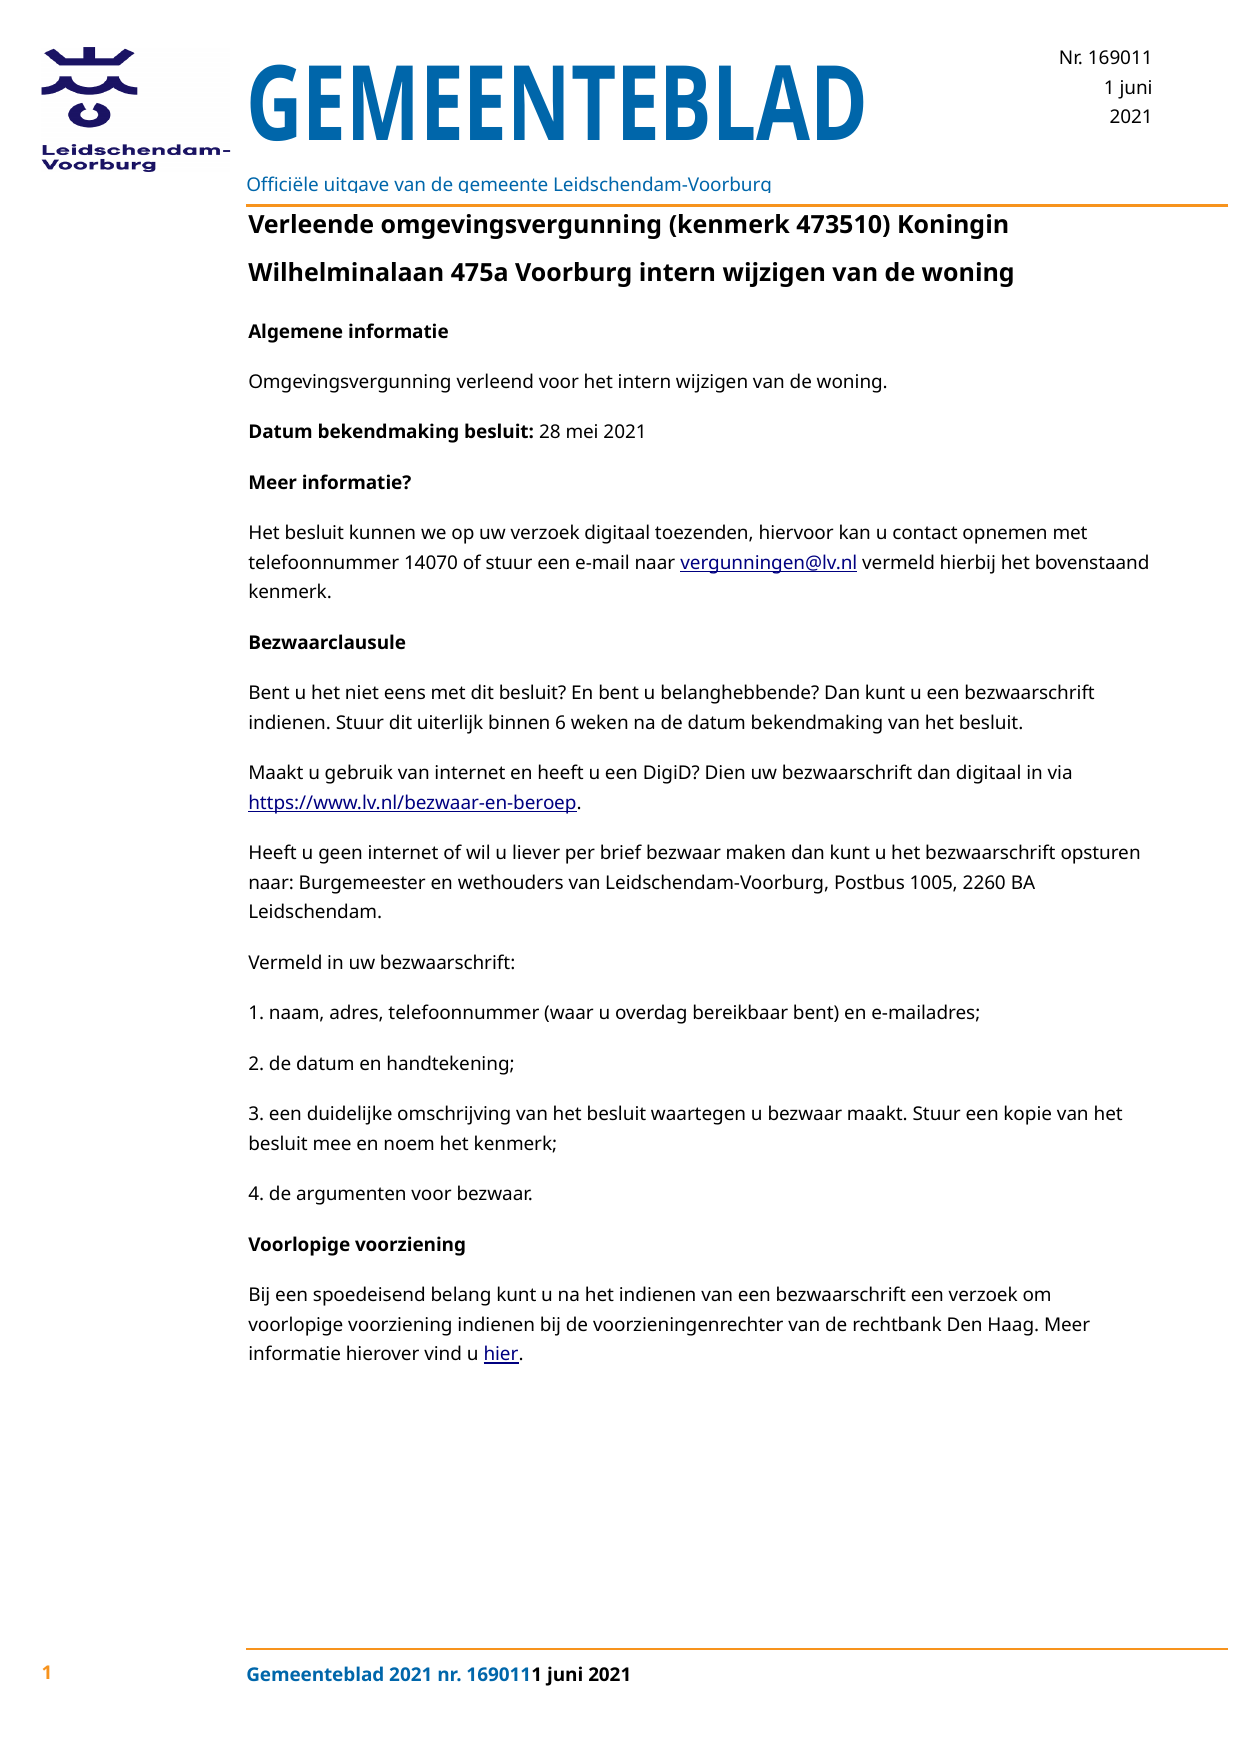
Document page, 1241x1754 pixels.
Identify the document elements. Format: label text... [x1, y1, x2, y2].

text Het besluit kunnen we op uw verzoek digitaal toezenden, hiervoor kan u contact opnemen met telefoonnummer 14070 of stuur een e-mail naar vergunningen@lv.nl vermeld hierbij het bovenstaand kenmerk. [248, 519, 1152, 604]
text Bij een spoedeisend belang kunt u na het indienen van een bezwaarschrift een verzoek om voorlopige voorziening indienen bij de voorzieningenrechter van de rechtbank Den Haag. Meer informatie hierover vind u hier. [248, 1281, 1152, 1366]
picture [41, 47, 231, 172]
text 1. naam, adres, telefoonnummer (waar u overdag bereikbaar bent) en e-mailadres; [248, 999, 1152, 1025]
text 3. een duidelijke omschrijving van het besluit waartegen u bezwaar maakt. Stuur een kopie van het besluit mee en noem het kenmerk; [248, 1100, 1152, 1156]
text Vermeld in uw bezwaarschrift: [248, 949, 1152, 975]
text Algemene informatie [248, 318, 1152, 344]
text Voorlopige voorziening [248, 1231, 1152, 1257]
text 2. de datum en handtekening; [248, 1050, 1152, 1076]
text 4. de argumenten voor bezwaar. [248, 1180, 1152, 1206]
text Meer informatie? [248, 469, 1152, 495]
text Verleende omgevingsvergunning (kenmerk 473510) Koningin Wilhelminalaan 475a Voorburg intern wijzigen van de woning [248, 207, 1152, 288]
text Bezwaarclausule [248, 629, 1152, 655]
text Datum bekendmaking besluit: 28 mei 2021 [248, 419, 1152, 444]
text Heeft u geen internet of wil u liever per brief bezwaar maken dan kunt u het bezwaarschrift opsturen naar: Burgemeester en wethouders van Leidschendam-Voorburg, Postbus 1005, 2260 BA Leidschendam. [248, 839, 1152, 924]
text Bent u het niet eens met dit besluit? En bent u belanghebbende? Dan kunt u een bezwaarschrift indienen. Stuur dit uiterlijk binnen 6 weken na de datum bekendmaking van het besluit. [248, 679, 1152, 735]
text Omgevingsvergunning verleend voor het intern wijzigen van de woning. [248, 368, 1152, 394]
text Maakt u gebruik van internet en heeft u een DigiD? Dien uw bezwaarschrift dan digitaal in via https://www.lv.nl/bezwaar-en-beroep. [248, 759, 1152, 815]
